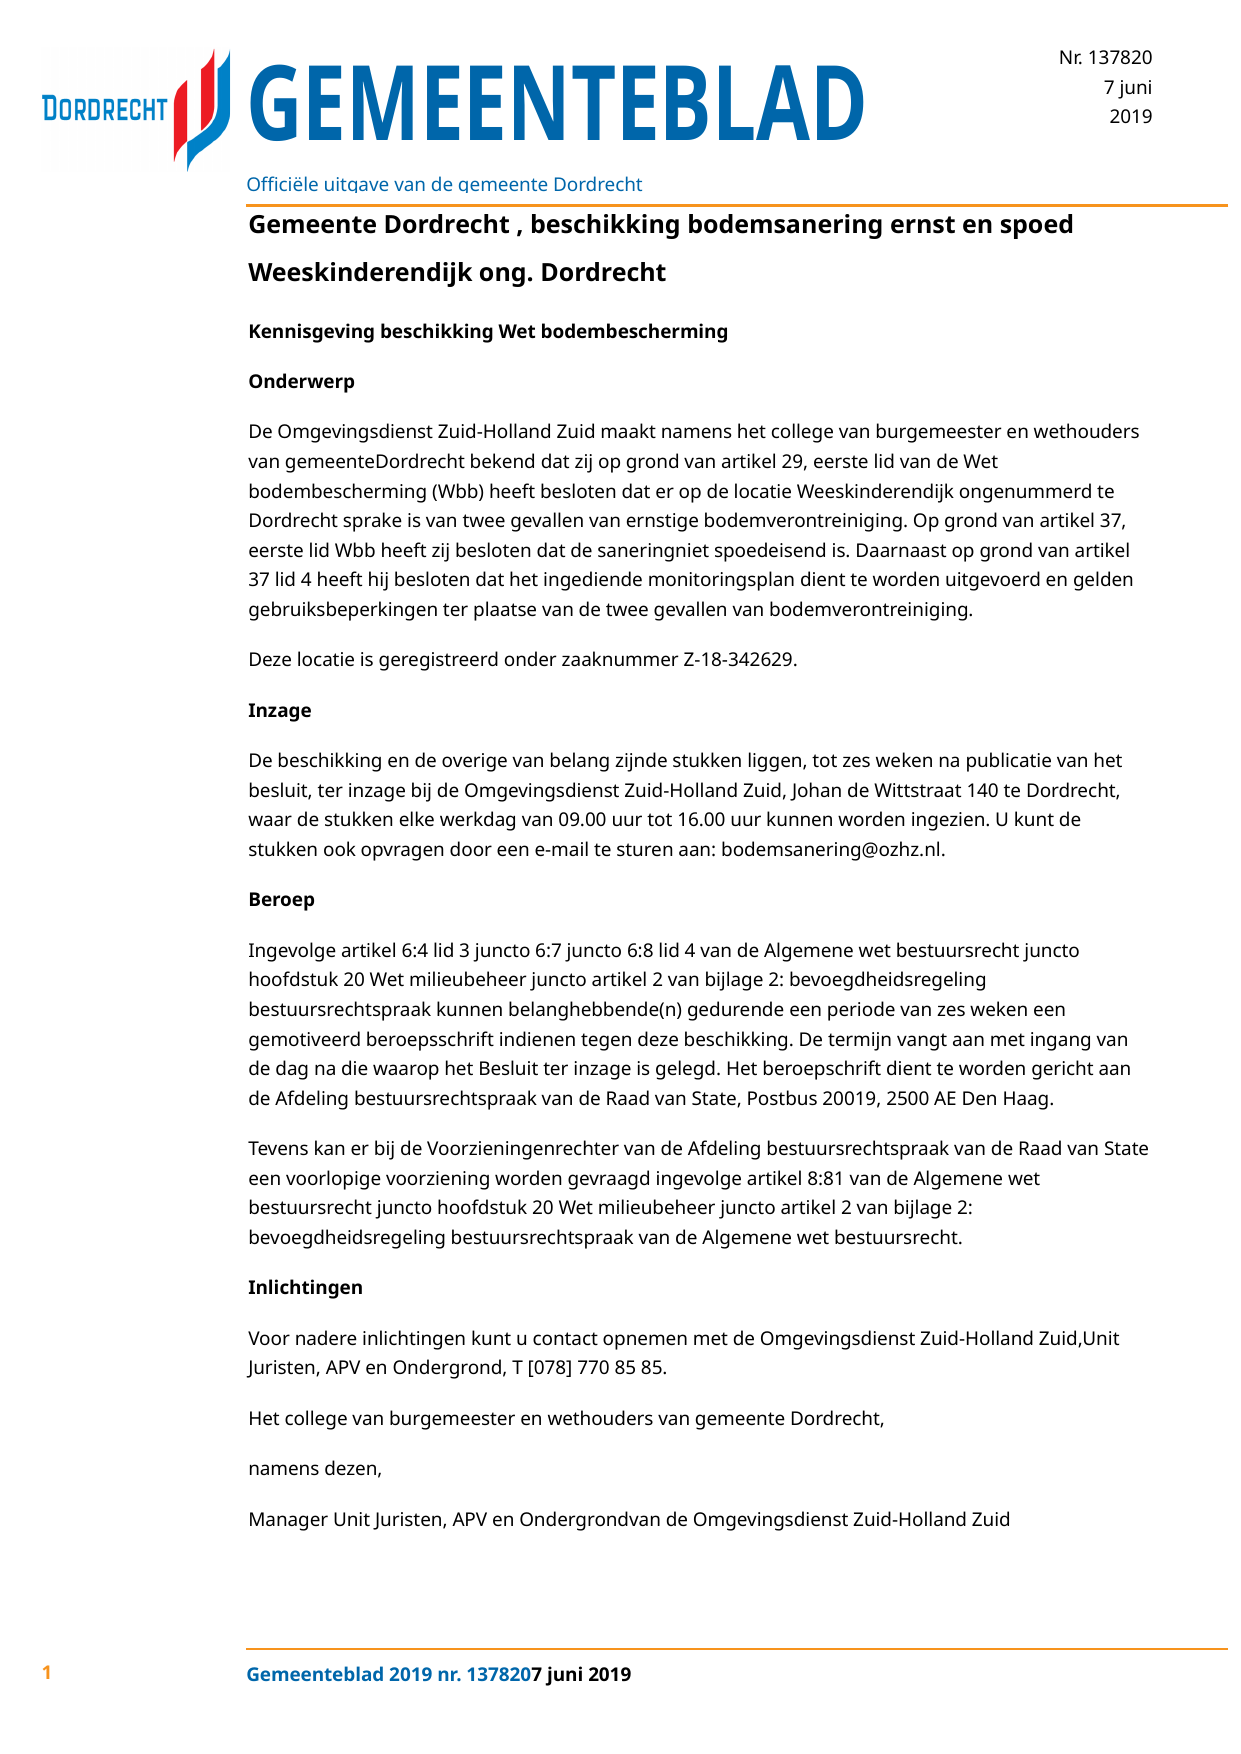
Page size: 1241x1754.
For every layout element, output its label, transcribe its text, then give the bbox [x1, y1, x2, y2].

text De Omgevingsdienst Zuid-Holland Zuid maakt namens het college van burgemeester en wethouders van gemeenteDordrecht bekend dat zij op grond van artikel 29, eerste lid van de Wet bodembescherming (Wbb) heeft besloten dat er op de locatie Weeskinderendijk ongenummerd te Dordrecht sprake is van twee gevallen van ernstige bodemverontreiniging. Op grond van artikel 37, eerste lid Wbb heeft zij besloten dat de saneringniet spoedeisend is. Daarnaast op grond van artikel 37 lid 4 heeft hij besloten dat het ingediende monitoringsplan dient te worden uitgevoerd en gelden gebruiksbeperkingen ter plaatse van de twee gevallen van bodemverontreiniging. [248, 419, 1152, 622]
text Beroep [248, 887, 1152, 912]
text Onderwerp [248, 368, 1152, 394]
text Gemeente Dordrecht , beschikking bodemsanering ernst en spoed Weeskinderendijk ong. Dordrecht [248, 207, 1152, 288]
text Tevens kan er bij de Voorzieningenrechter van de Afdeling bestuursrechtspraak van de Raad van State een voorlopige voorziening worden gevraagd ingevolge artikel 8:81 van de Algemene wet bestuursrecht juncto hoofdstuk 20 Wet milieubeheer juncto artikel 2 van bijlage 2: bevoegdheidsregeling bestuursrechtspraak van de Algemene wet bestuursrecht. [248, 1135, 1152, 1250]
text Inlichtingen [248, 1274, 1152, 1300]
text Deze locatie is geregistreerd onder zaaknummer Z-18-342629. [248, 647, 1152, 672]
text Het college van burgemeester en wethouders van gemeente Dordrecht, [248, 1405, 1152, 1431]
text De beschikking en de overige van belang zijnde stukken liggen, tot zes weken na publicatie van het besluit, ter inzage bij de Omgevingsdienst Zuid-Holland Zuid, Johan de Wittstraat 140 te Dordrecht, waar de stukken elke werkdag van 09.00 uur tot 16.00 uur kunnen worden ingezien. U kunt de stukken ook opvragen door een e-mail te sturen aan: bodemsanering@ozhz.nl. [248, 747, 1152, 862]
text Ingevolge artikel 6:4 lid 3 juncto 6:7 juncto 6:8 lid 4 van de Algemene wet bestuursrecht juncto hoofdstuk 20 Wet milieubeheer juncto artikel 2 van bijlage 2: bevoegdheidsregeling bestuursrechtspraak kunnen belanghebbende(n) gedurende een periode van zes weken een gemotiveerd beroepsschrift indienen tegen deze beschikking. De termijn vangt aan met ingang van de dag na die waarop het Besluit ter inzage is gelegd. Het beroepschrift dient te worden gericht aan de Afdeling bestuursrechtspraak van de Raad van State, Postbus 20019, 2500 AE Den Haag. [248, 937, 1152, 1111]
text Inzage [248, 697, 1152, 723]
picture [41, 47, 231, 172]
text namens dezen, [248, 1455, 1152, 1481]
text Voor nadere inlichtingen kunt u contact opnemen met de Omgevingsdienst Zuid-Holland Zuid,Unit Juristen, APV en Ondergrond, T [078] 770 85 85. [248, 1325, 1152, 1380]
text Manager Unit Juristen, APV en Ondergrondvan de Omgevingsdienst Zuid-Holland Zuid [248, 1506, 1152, 1532]
text Kennisgeving beschikking Wet bodembescherming [248, 318, 1152, 344]
